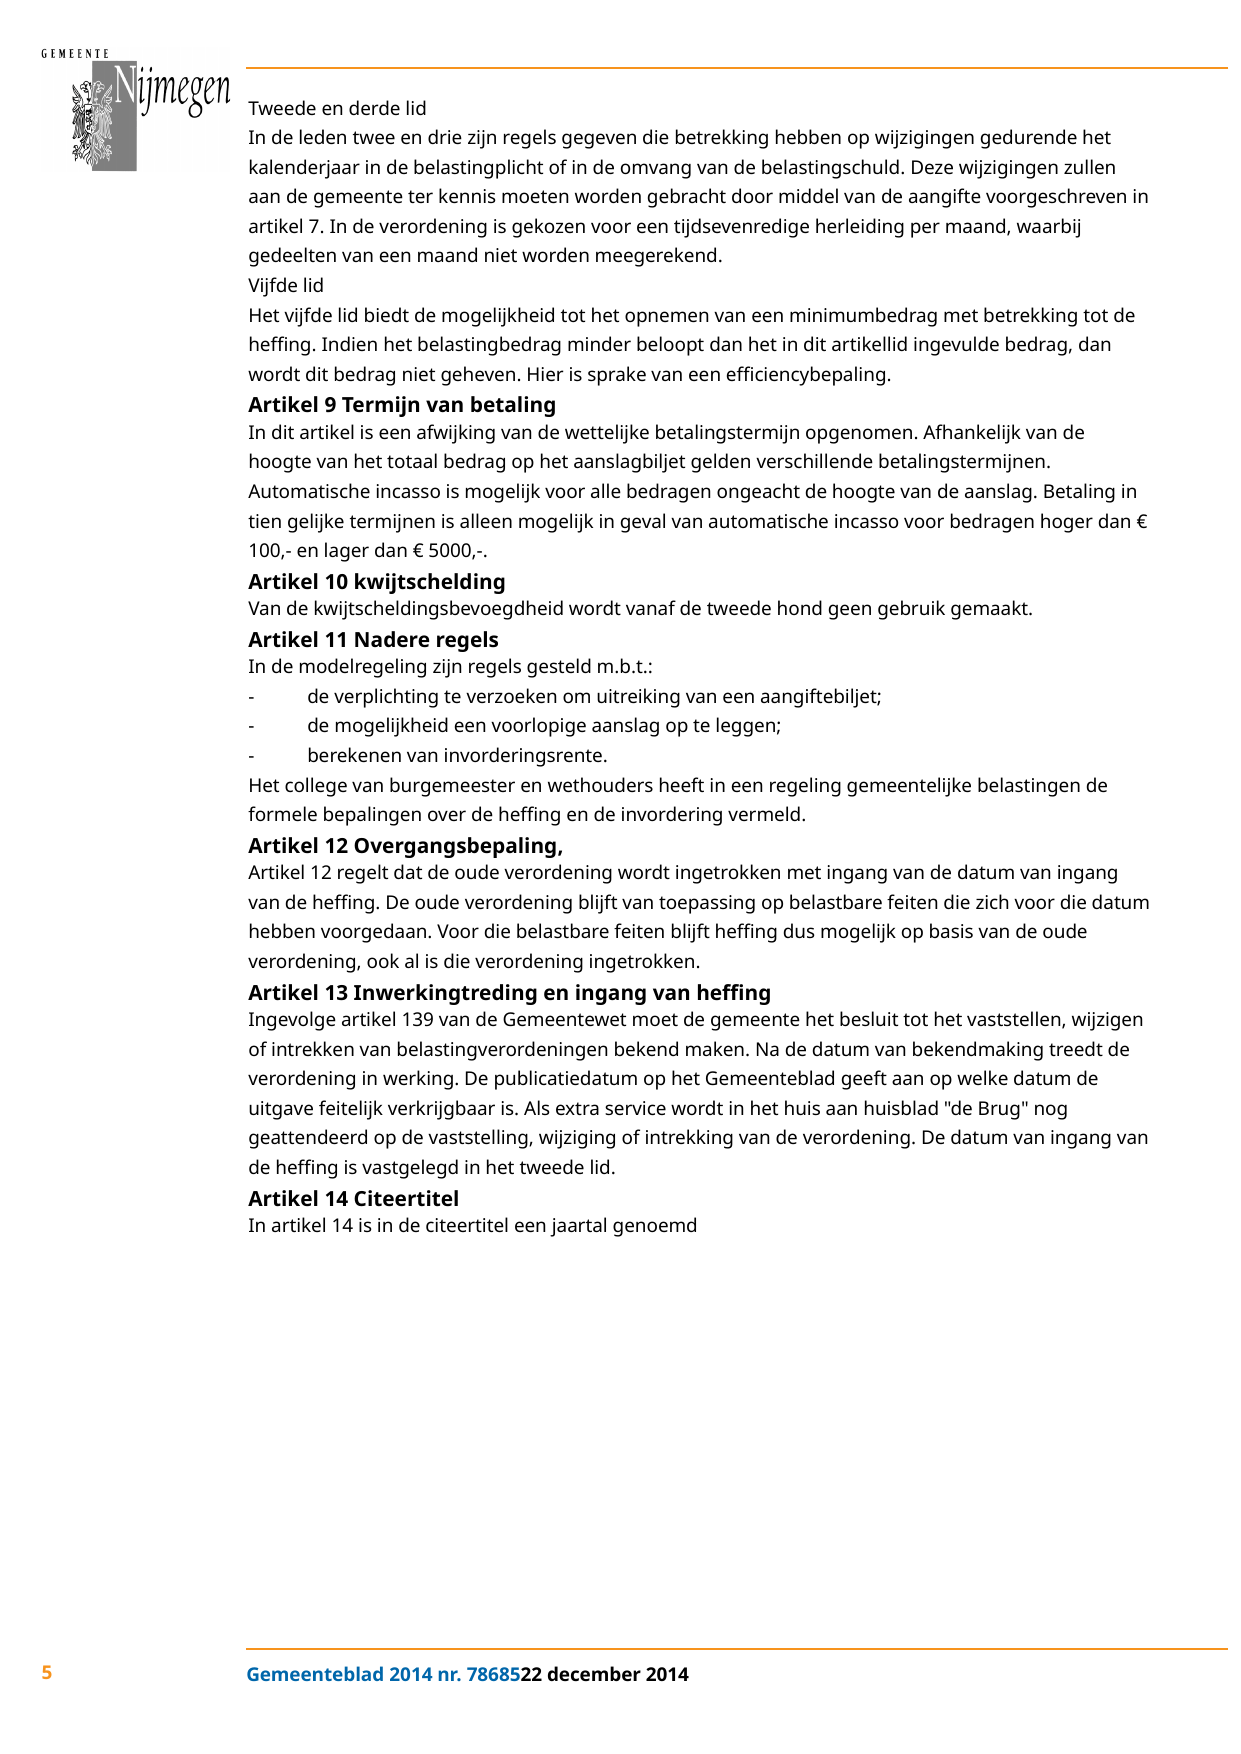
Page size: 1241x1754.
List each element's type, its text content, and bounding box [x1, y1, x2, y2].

text Artikel 10 kwijtschelding [248, 567, 1152, 595]
text Het college van burgemeester en wethouders heeft in een regeling gemeentelijke belastingen de formele bepalingen over de heffing en de invordering vermeld. [248, 772, 1152, 827]
list berekenen van invorderingsrente. [248, 742, 1152, 768]
text In artikel 14 is in de citeertitel een jaartal genoemd [248, 1212, 1152, 1238]
text Vijfde lid [248, 272, 1152, 298]
text Artikel 12 Overgangsbepaling, [248, 831, 1152, 859]
list de verplichting te verzoeken om uitreiking van een aangiftebiljet; [248, 683, 1152, 709]
text Het vijfde lid biedt de mogelijkheid tot het opnemen van een minimumbedrag met betrekking tot de heffing. Indien het belastingbedrag minder beloopt dan het in dit artikellid ingevulde bedrag, dan wordt dit bedrag niet geheven. Hier is sprake van een efficiencybepaling. [248, 302, 1152, 387]
text Ingevolge artikel 139 van de Gemeentewet moet de gemeente het besluit tot het vaststellen, wijzigen of intrekken van belastingverordeningen bekend maken. Na de datum van bekendmaking treedt de verordening in werking. De publicatiedatum op het Gemeenteblad geeft aan op welke datum de uitgave feitelijk verkrijgbaar is. Als extra service wordt in het huis aan huisblad "de Brug" nog geattendeerd op de vaststelling, wijziging of intrekking van de verordening. De datum van ingang van de heffing is vastgelegd in het tweede lid. [248, 1006, 1152, 1180]
picture [41, 47, 231, 172]
text Artikel 13 Inwerkingtreding en ingang van heffing [248, 978, 1152, 1006]
text Artikel 14 Citeertitel [248, 1184, 1152, 1212]
text Artikel 11 Nadere regels [248, 625, 1152, 653]
text In de modelregeling zijn regels gesteld m.b.t.: [248, 653, 1152, 679]
list de mogelijkheid een voorlopige aanslag op te leggen; [248, 713, 1152, 738]
text Van de kwijtscheldingsbevoegdheid wordt vanaf de tweede hond geen gebruik gemaakt. [248, 595, 1152, 621]
text In de leden twee en drie zijn regels gegeven die betrekking hebben op wijzigingen gedurende het kalenderjaar in de belastingplicht of in de omvang van de belastingschuld. Deze wijzigingen zullen aan de gemeente ter kennis moeten worden gebracht door middel van de aangifte voorgeschreven in artikel 7. In de verordening is gekozen voor een tijdsevenredige herleiding per maand, waarbij gedeelten van een maand niet worden meegerekend. [248, 124, 1152, 268]
text Artikel 9 Termijn van betaling [248, 391, 1152, 419]
text Tweede en derde lid [248, 95, 1152, 121]
text In dit artikel is een afwijking van de wettelijke betalingstermijn opgenomen. Afhankelijk van de hoogte van het totaal bedrag op het aanslagbiljet gelden verschillende betalingstermijnen. Automatische incasso is mogelijk voor alle bedragen ongeacht de hoogte van de aanslag. Betaling in tien gelijke termijnen is alleen mogelijk in geval van automatische incasso voor bedragen hoger dan € 100,- en lager dan € 5000,-. [248, 419, 1152, 563]
text Artikel 12 regelt dat de oude verordening wordt ingetrokken met ingang van de datum van ingang van de heffing. De oude verordening blijft van toepassing op belastbare feiten die zich voor die datum hebben voorgedaan. Voor die belastbare feiten blijft heffing dus mogelijk op basis van de oude verordening, ook al is die verordening ingetrokken. [248, 859, 1152, 974]
